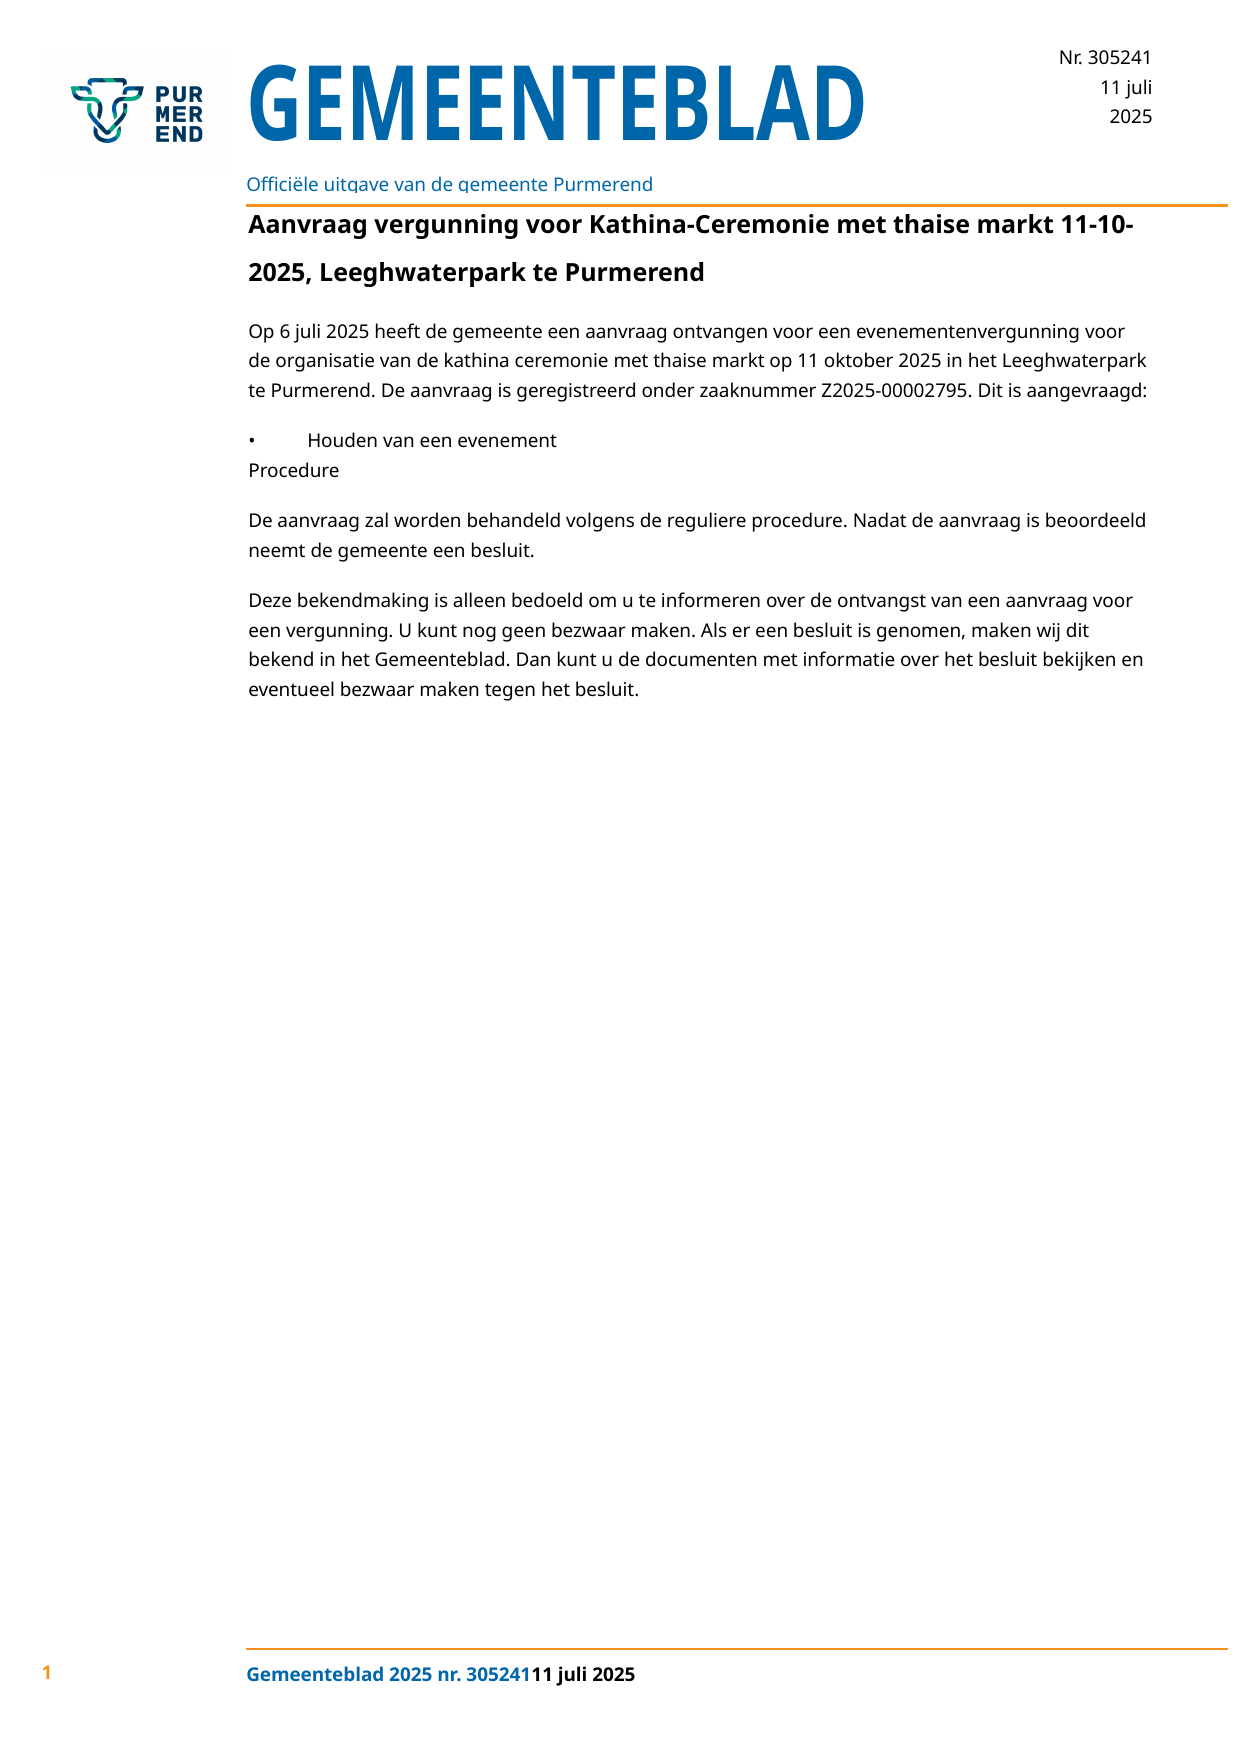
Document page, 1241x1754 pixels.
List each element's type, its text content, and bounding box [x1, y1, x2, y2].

text Deze bekendmaking is alleen bedoeld om u te informeren over de ontvangst van een aanvraag voor een vergunning. U kunt nog geen bezwaar maken. Als er een besluit is genomen, maken wij dit bekend in het Gemeenteblad. Dan kunt u de documenten met informatie over het besluit bekijken en eventueel bezwaar maken tegen het besluit. [248, 587, 1152, 702]
list Houden van een evenement [248, 427, 1152, 453]
picture [41, 47, 231, 172]
text Op 6 juli 2025 heeft de gemeente een aanvraag ontvangen voor een evenementenvergunning voor de organisatie van de kathina ceremonie met thaise markt op 11 oktober 2025 in het Leeghwaterpark te Purmerend. De aanvraag is geregistreerd onder zaaknummer Z2025-00002795. Dit is aangevraagd: [248, 318, 1152, 403]
text Procedure [248, 457, 1152, 483]
text De aanvraag zal worden behandeld volgens de reguliere procedure. Nadat de aanvraag is beoordeeld neemt de gemeente een besluit. [248, 507, 1152, 563]
text Aanvraag vergunning voor Kathina-Ceremonie met thaise markt 11-10-2025, Leeghwaterpark te Purmerend [248, 207, 1152, 288]
